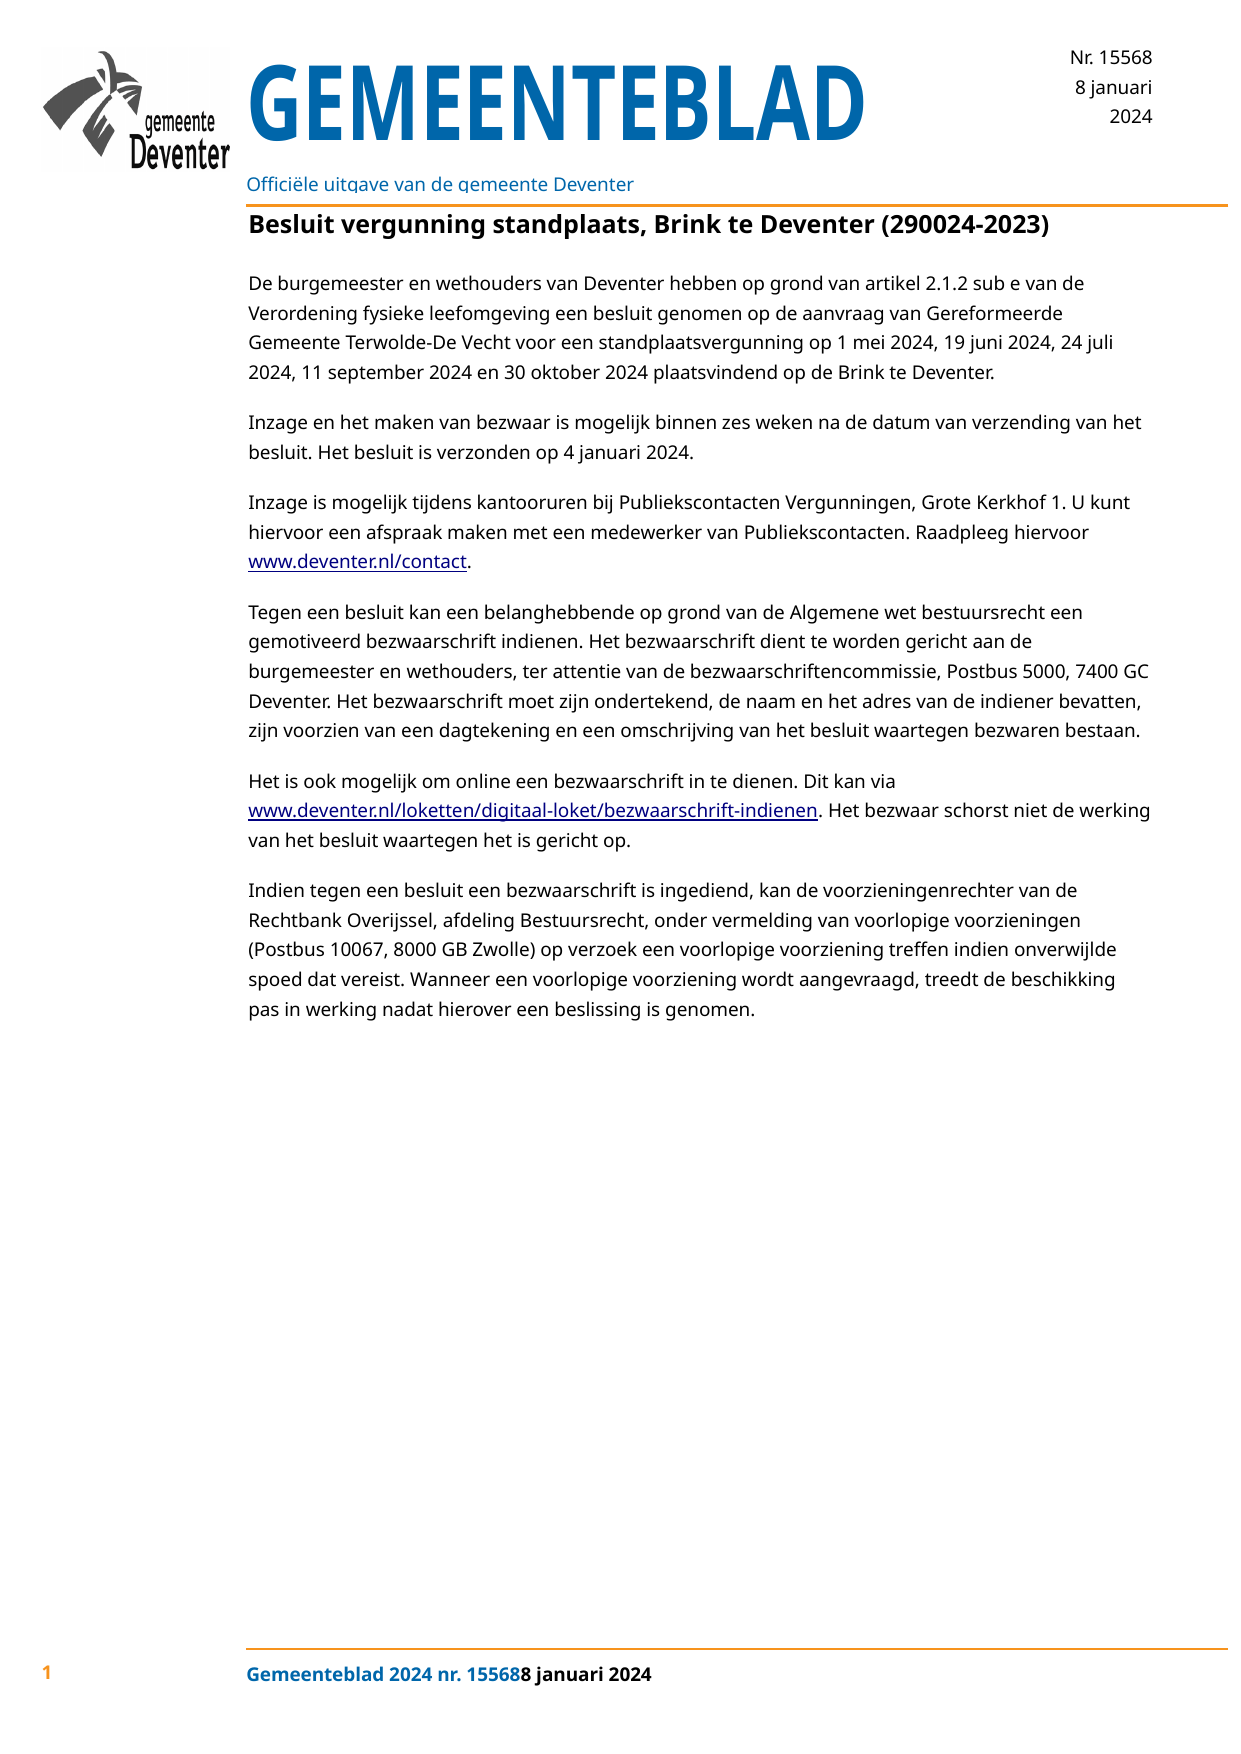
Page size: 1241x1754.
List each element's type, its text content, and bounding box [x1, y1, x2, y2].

text Inzage en het maken van bezwaar is mogelijk binnen zes weken na de datum van verzending van het besluit. Het besluit is verzonden op 4 januari 2024. [248, 409, 1152, 465]
text Het is ook mogelijk om online een bezwaarschrift in te dienen. Dit kan via www.deventer.nl/loketten/digitaal-loket/bezwaarschrift-indienen. Het bezwaar schorst niet de werking van het besluit waartegen het is gericht op. [248, 768, 1152, 853]
text De burgemeester en wethouders van Deventer hebben op grond van artikel 2.1.2 sub e van de Verordening fysieke leefomgeving een besluit genomen op de aanvraag van Gereformeerde Gemeente Terwolde-De Vecht voor een standplaatsvergunning op 1 mei 2024, 19 juni 2024, 24 juli 2024, 11 september 2024 en 30 oktober 2024 plaatsvindend op de Brink te Deventer. [248, 270, 1152, 385]
text Indien tegen een besluit een bezwaarschrift is ingediend, kan de voorzieningenrechter van de Rechtbank Overijssel, afdeling Bestuursrecht, onder vermelding van voorlopige voorzieningen (Postbus 10067, 8000 GB Zwolle) op verzoek een voorlopige voorziening treffen indien onverwijlde spoed dat vereist. Wanneer een voorlopige voorziening wordt aangevraagd, treedt de beschikking pas in werking nadat hierover een beslissing is genomen. [248, 877, 1152, 1021]
text Besluit vergunning standplaats, Brink te Deventer (290024-2023) [248, 207, 1152, 241]
picture [41, 47, 231, 172]
text Inzage is mogelijk tijdens kantooruren bij Publiekscontacten Vergunningen, Grote Kerkhof 1. U kunt hiervoor een afspraak maken met een medewerker van Publiekscontacten. Raadpleeg hiervoor www.deventer.nl/contact. [248, 489, 1152, 574]
text Tegen een besluit kan een belanghebbende op grond van de Algemene wet bestuursrecht een gemotiveerd bezwaarschrift indienen. Het bezwaarschrift dient te worden gericht aan de burgemeester en wethouders, ter attentie van de bezwaarschriftencommissie, Postbus 5000, 7400 GC Deventer. Het bezwaarschrift moet zijn ondertekend, de naam en het adres van de indiener bevatten, zijn voorzien van een dagtekening en een omschrijving van het besluit waartegen bezwaren bestaan. [248, 599, 1152, 743]
